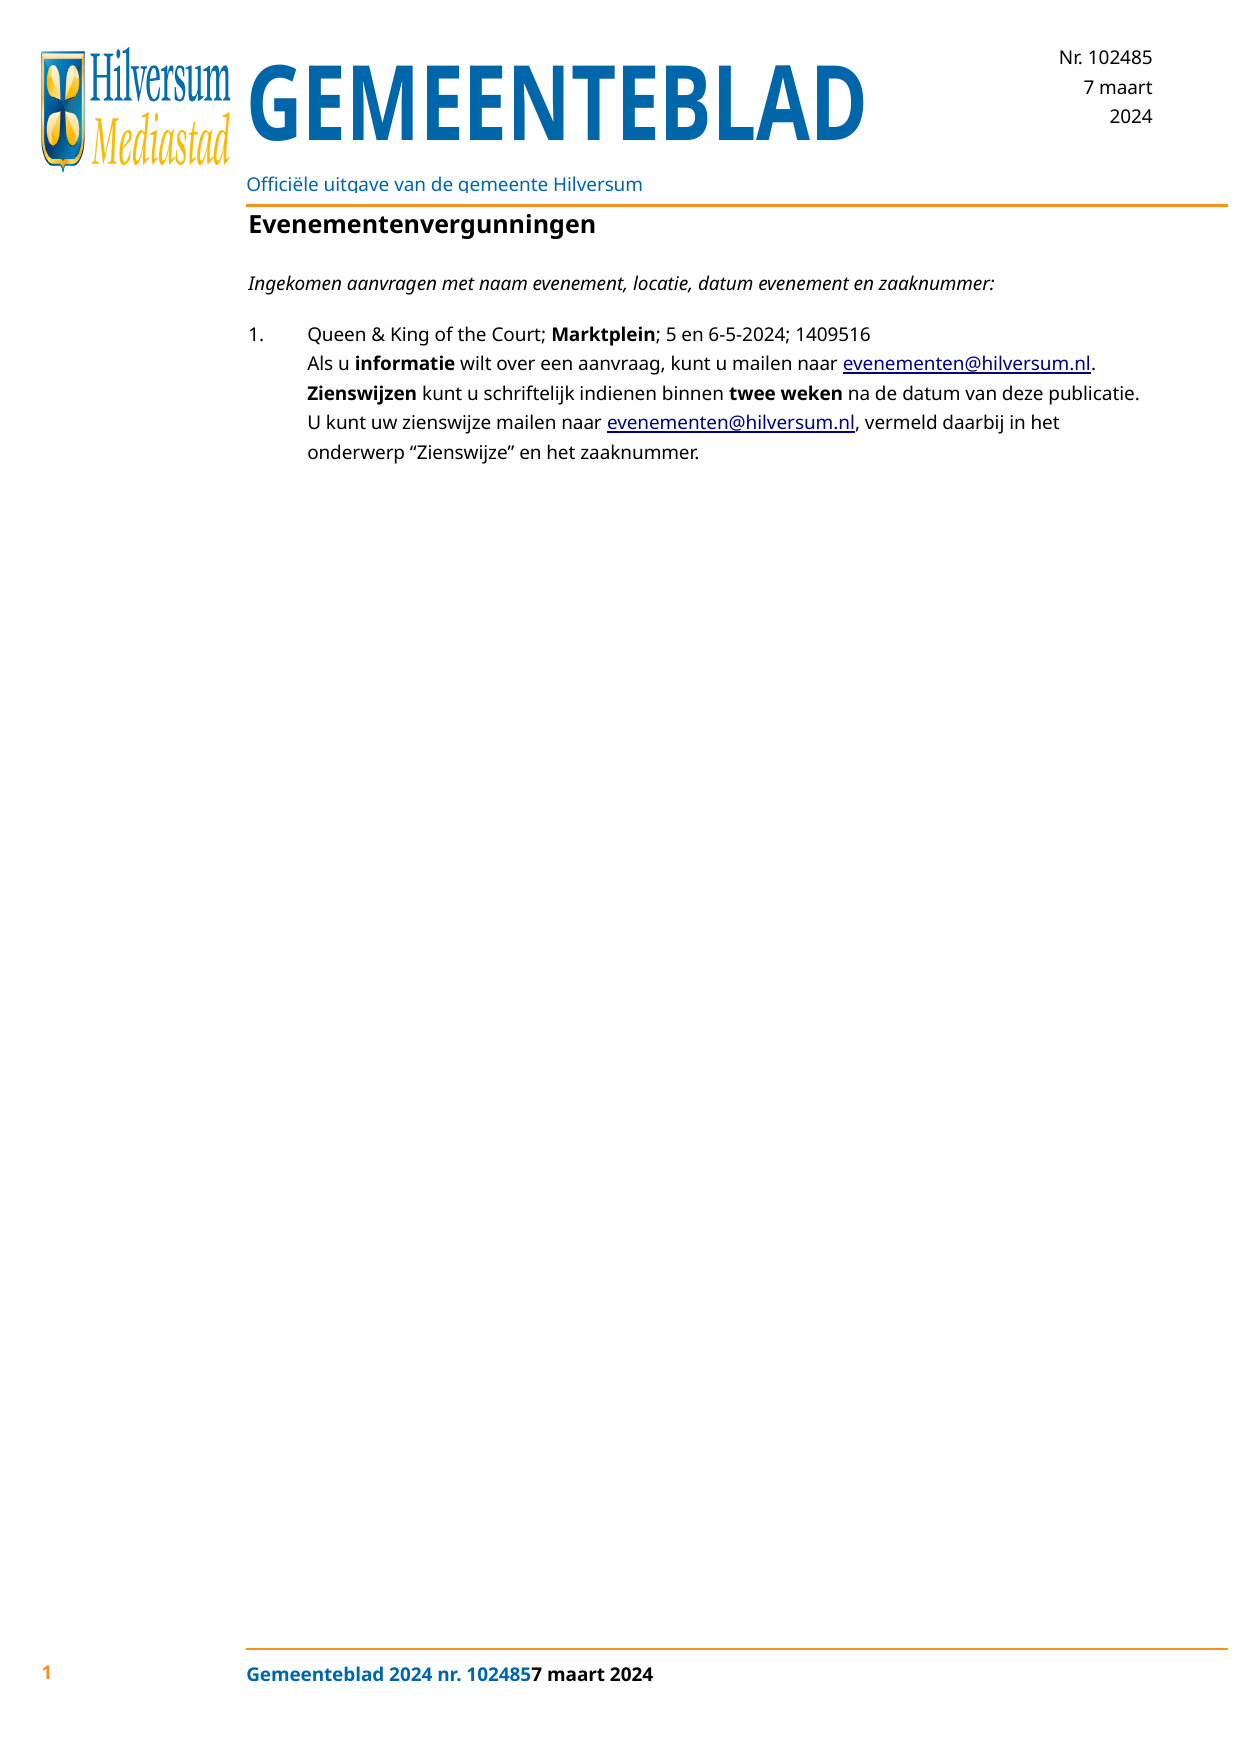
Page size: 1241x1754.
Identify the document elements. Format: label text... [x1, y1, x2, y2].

text Evenementenvergunningen [248, 207, 1152, 241]
list Als u informatie wilt over een aanvraag, kunt u mailen naar evenementen@hilversum.nl. [248, 350, 1152, 376]
picture [41, 47, 231, 172]
text Ingekomen aanvragen met naam evenement, locatie, datum evenement en zaaknummer: [248, 270, 1152, 296]
list Zienswijzen kunt u schriftelijk indienen binnen twee weken na de datum van deze publicatie. U kunt uw zienswijze mailen naar evenementen@hilversum.nl, vermeld daarbij in het onderwerp “Zienswijze” en het zaaknummer. [248, 380, 1152, 465]
list Queen & King of the Court; Marktplein; 5 en 6-5-2024; 1409516 [248, 321, 1152, 346]
